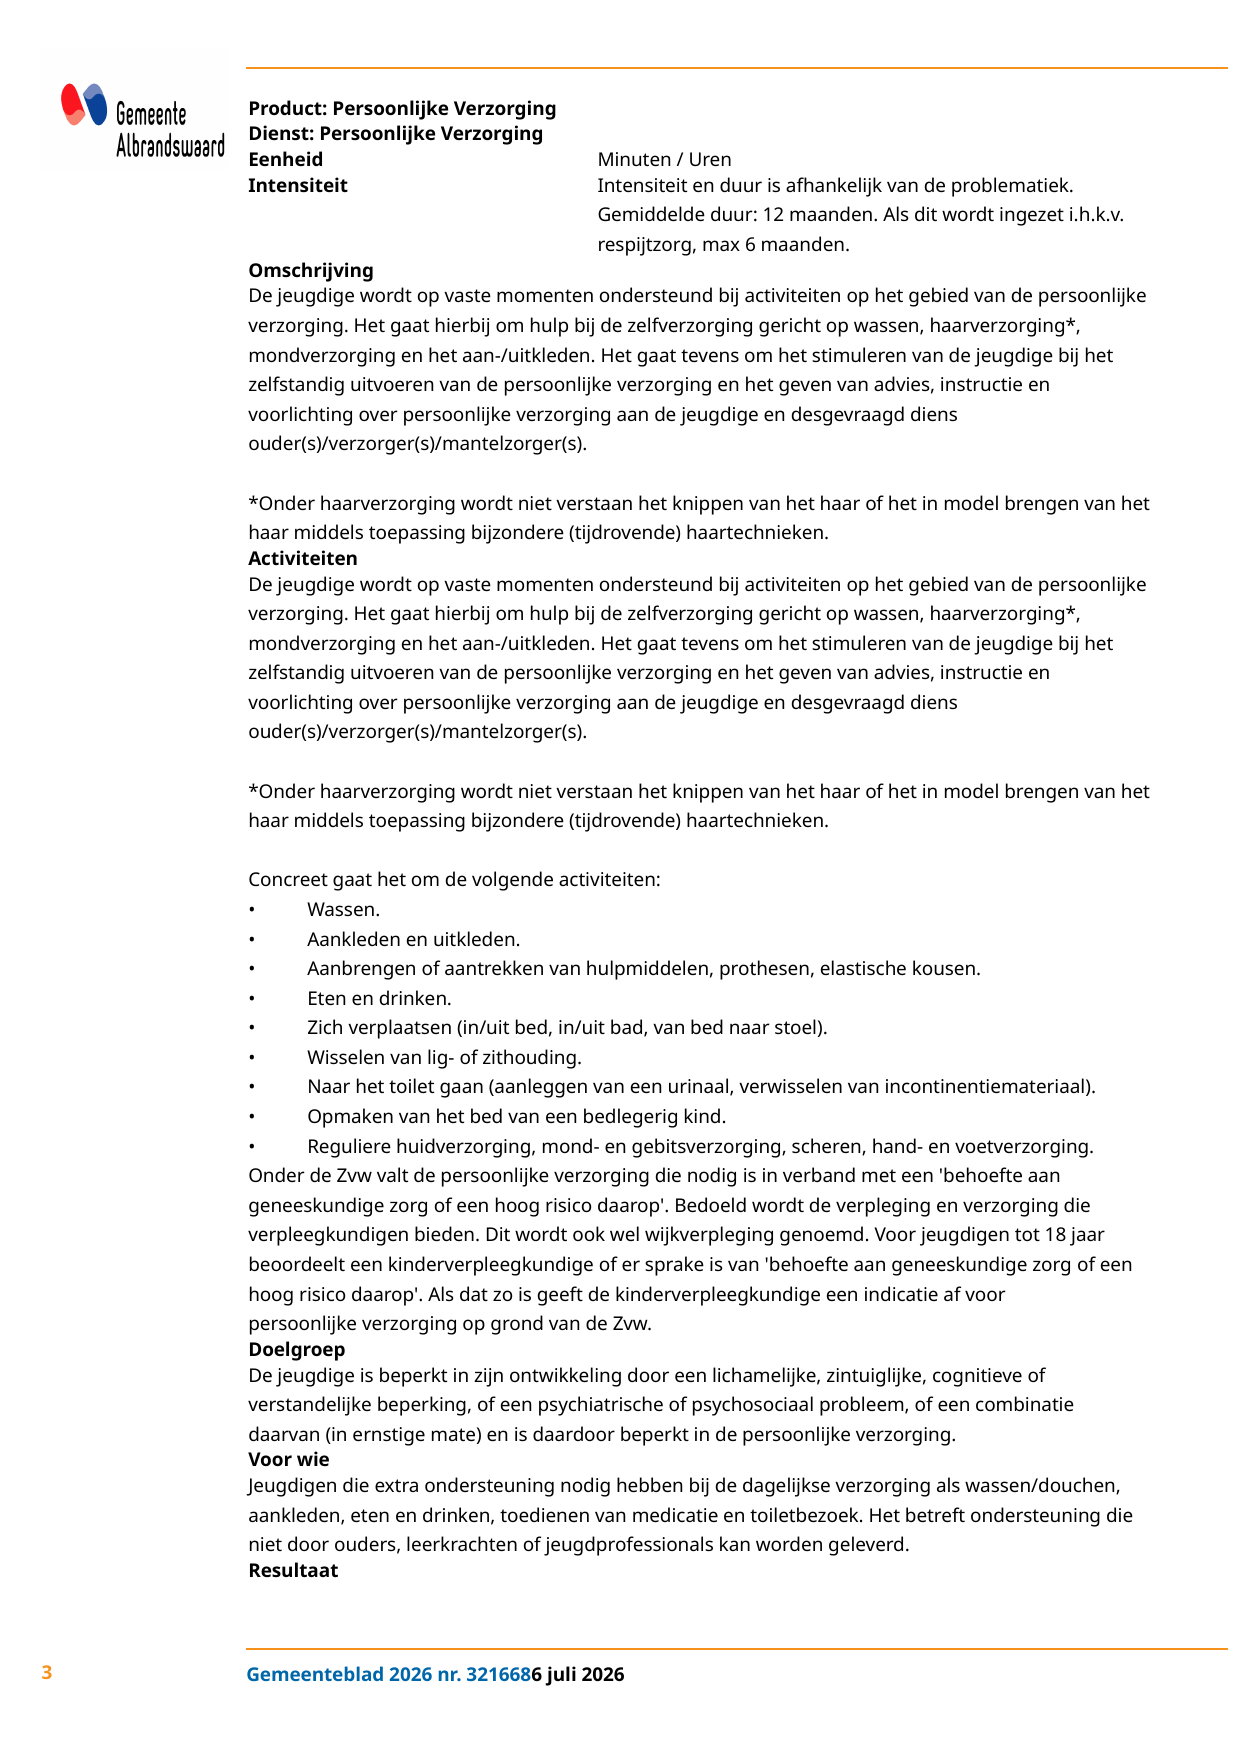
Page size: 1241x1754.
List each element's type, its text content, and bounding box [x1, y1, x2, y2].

table_header Product: Persoonlijke Verzorging [248, 95, 1152, 121]
table_cell Jeugdigen die extra ondersteuning nodig hebben bij de dagelijkse verzorging als wassen/douchen, aankleden, eten en drinken, toedienen van medicatie en toiletbezoek. Het betreft ondersteuning die niet door ouders, leerkrachten of jeugdprofessionals kan worden geleverd. [248, 1473, 1152, 1557]
table_cell Voor wie [248, 1447, 1152, 1472]
table_cell Omschrijving [248, 257, 1152, 283]
table_cell Resultaat [248, 1557, 1152, 1583]
table_cell De jeugdige is beperkt in zijn ontwikkeling door een lichamelijke, zintuiglijke, cognitieve of verstandelijke beperking, of een psychiatrische of psychosociaal probleem, of een combinatie daarvan (in ernstige mate) en is daardoor beperkt in de persoonlijke verzorging. [248, 1362, 1152, 1447]
picture [41, 47, 231, 172]
table_cell Eenheid [248, 146, 597, 172]
table_cell [248, 1583, 1152, 1609]
table_cell De jeugdige wordt op vaste momenten ondersteund bij activiteiten op het gebied van de persoonlijke verzorging. Het gaat hierbij om hulp bij de zelfverzorging gericht op wassen, haarverzorging*, mondverzorging en het aan-/uitkleden. Het gaat tevens om het stimuleren van de jeugdige bij het zelfstandig uitvoeren van de persoonlijke verzorging en het geven van advies, instructie en voorlichting over persoonlijke verzorging aan de jeugdige en desgevraagd diens ouder(s)/verzorger(s)/mantelzorger(s). *Onder haarverzorging wordt niet verstaan het knippen van het haar of het in model brengen van het haar middels toepassing bijzondere (tijdrovende) haartechnieken. [248, 283, 1152, 545]
table_cell Minuten / Uren [597, 146, 1152, 172]
table_cell Dienst: Persoonlijke Verzorging [248, 121, 1152, 146]
table_cell De jeugdige wordt op vaste momenten ondersteund bij activiteiten op het gebied van de persoonlijke verzorging. Het gaat hierbij om hulp bij de zelfverzorging gericht op wassen, haarverzorging*, mondverzorging en het aan-/uitkleden. Het gaat tevens om het stimuleren van de jeugdige bij het zelfstandig uitvoeren van de persoonlijke verzorging en het geven van advies, instructie en voorlichting over persoonlijke verzorging aan de jeugdige en desgevraagd diens ouder(s)/verzorger(s)/mantelzorger(s). *Onder haarverzorging wordt niet verstaan het knippen van het haar of het in model brengen van het haar middels toepassing bijzondere (tijdrovende) haartechnieken. Concreet gaat het om de volgende activiteiten: Wassen. Aankleden en uitkleden. Aanbrengen of aantrekken van hulpmiddelen, prothesen, elastische kousen. Eten en drinken. Zich verplaatsen (in/uit bed, in/uit bad, van bed naar stoel). Wisselen van lig- of zithouding. Naar het toilet gaan (aanleggen van een urinaal, verwisselen van incontinentiemateriaal). Opmaken van het bed van een bedlegerig kind. Reguliere huidverzorging, mond- en gebitsverzorging, scheren, hand- en voetverzorging. Onder de Zvw valt de persoonlijke verzorging die nodig is in verband met een 'behoefte aan geneeskundige zorg of een hoog risico daarop'. Bedoeld wordt de verpleging en verzorging die verpleegkundigen bieden. Dit wordt ook wel wijkverpleging genoemd. Voor jeugdigen tot 18 jaar beoordeelt een kinderverpleegkundige of er sprake is van 'behoefte aan geneeskundige zorg of een hoog risico daarop'. Als dat zo is geeft de kinderverpleegkundige een indicatie af voor persoonlijke verzorging op grond van de Zvw. [248, 571, 1152, 1336]
table_cell Activiteiten [248, 545, 1152, 571]
table_cell Intensiteit [248, 172, 597, 257]
table_cell Intensiteit en duur is afhankelijk van de problematiek. Gemiddelde duur: 12 maanden. Als dit wordt ingezet i.h.k.v. respijtzorg, max 6 maanden. [597, 172, 1152, 257]
table_cell Doelgroep [248, 1336, 1152, 1362]
